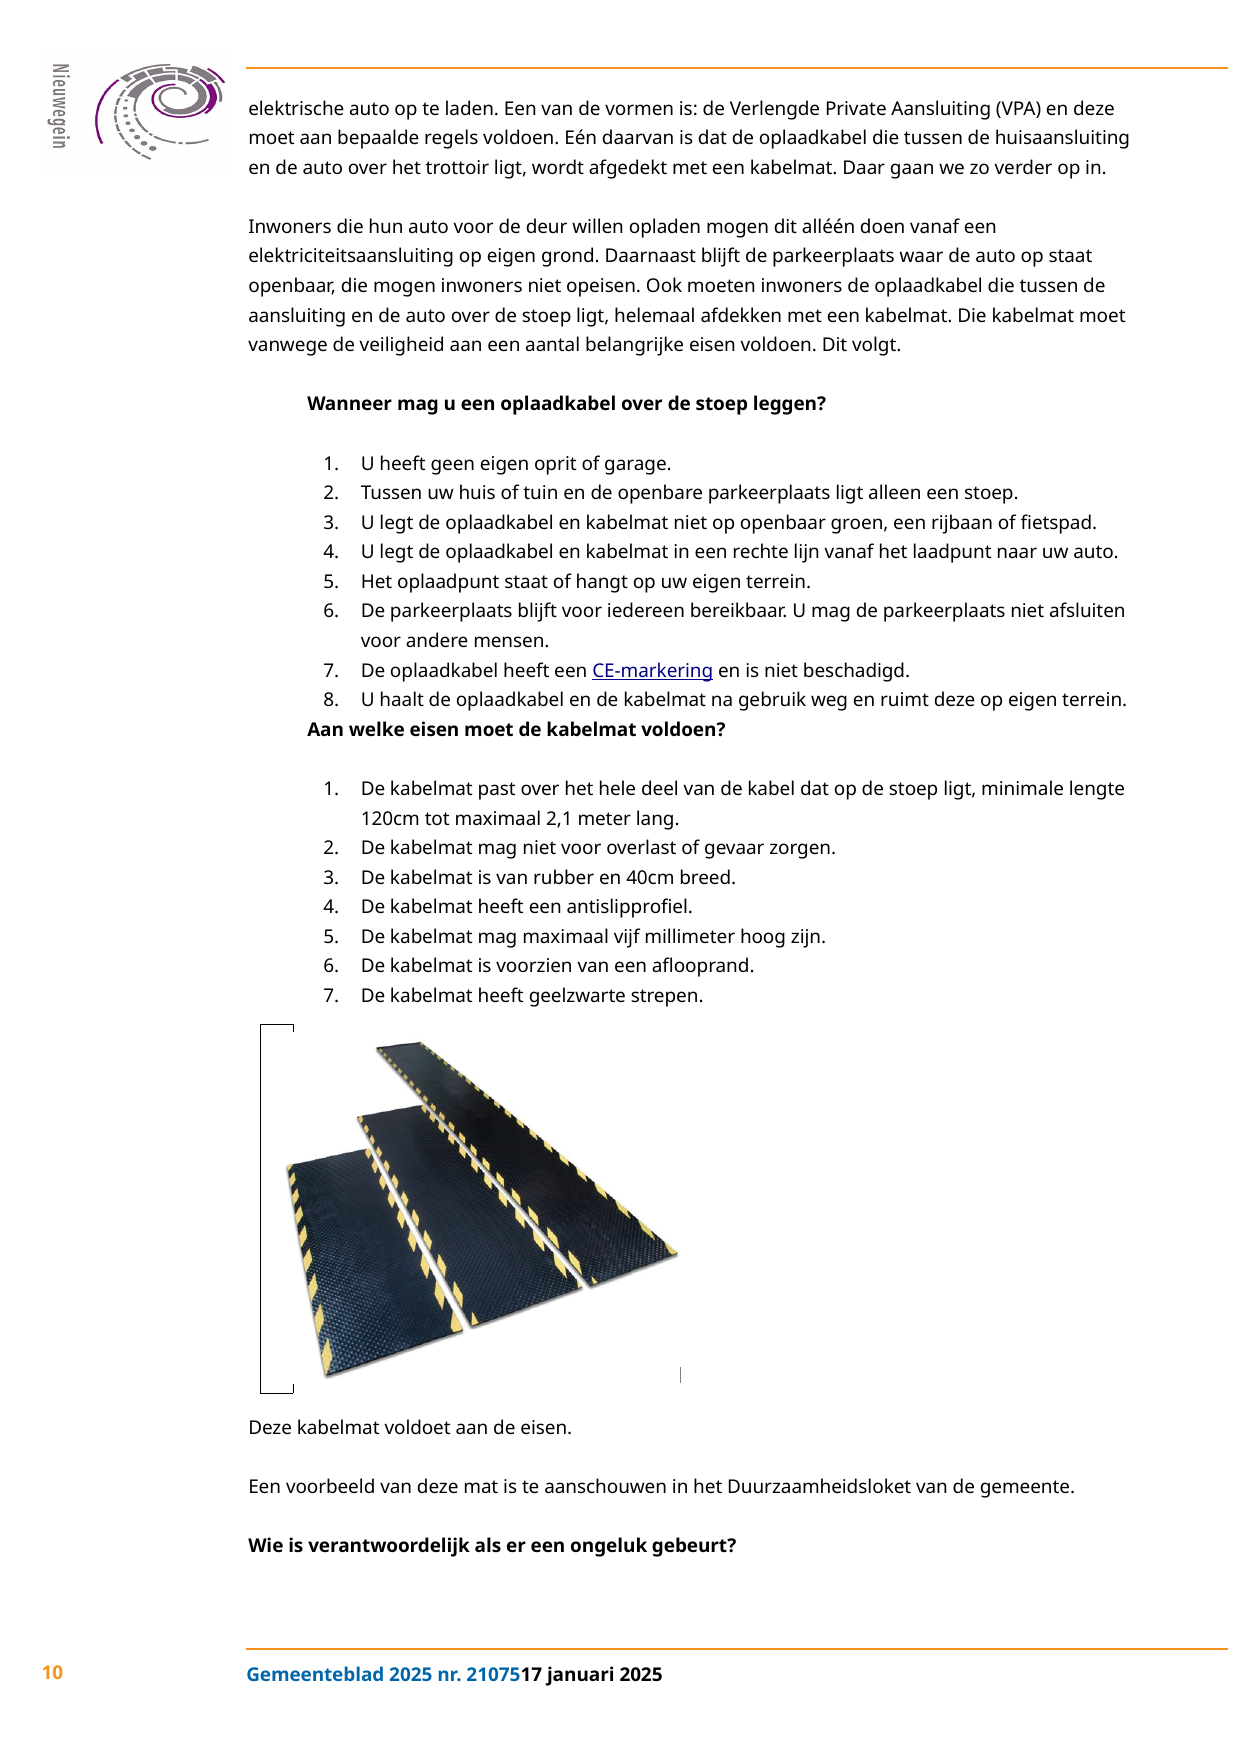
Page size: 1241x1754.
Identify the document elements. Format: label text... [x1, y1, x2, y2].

text Wie is verantwoordelijk als er een ongeluk gebeurt? [248, 1532, 1152, 1558]
text Deze kabelmat voldoet aan de eisen. [248, 1414, 1152, 1439]
list De kabelmat heeft een antislipprofiel. [323, 893, 1152, 919]
list De parkeerplaats blijft voor iedereen bereikbaar. U mag de parkeerplaats niet afsluiten voor andere mensen. [323, 598, 1152, 653]
list De kabelmat heeft geelzwarte strepen. [323, 982, 1152, 1008]
list Wanneer mag u een oplaadkabel over de stoep leggen? [248, 391, 1152, 416]
text Een voorbeeld van deze mat is te aanschouwen in het Duurzaamheidsloket van de gemeente. [248, 1473, 1152, 1499]
list Het oplaadpunt staat of hangt op uw eigen terrein. [323, 568, 1152, 594]
list U heeft geen eigen oprit of garage. [323, 450, 1152, 476]
list De kabelmat is voorzien van een aflooprand. [323, 953, 1152, 978]
list De kabelmat mag niet voor overlast of gevaar zorgen. [323, 834, 1152, 860]
picture [268, 1032, 683, 1384]
list Aan welke eisen moet de kabelmat voldoen? [248, 716, 1152, 742]
list U haalt de oplaadkabel en de kabelmat na gebruik weg en ruimt deze op eigen terrein. [323, 686, 1152, 712]
list De oplaadkabel heeft een CE-markering en is niet beschadigd. [323, 657, 1152, 683]
list De kabelmat mag maximaal vijf millimeter hoog zijn. [323, 923, 1152, 949]
list De kabelmat past over het hele deel van de kabel dat op de stoep ligt, minimale lengte 120cm tot maximaal 2,1 meter lang. [323, 775, 1152, 831]
list U legt de oplaadkabel en kabelmat in een rechte lijn vanaf het laadpunt naar uw auto. [323, 538, 1152, 564]
list U legt de oplaadkabel en kabelmat niet op openbaar groen, een rijbaan of fietspad. [323, 509, 1152, 535]
text elektrische auto op te laden. Een van de vormen is: de Verlengde Private Aansluiting (VPA) en deze moet aan bepaalde regels voldoen. Eén daarvan is dat de oplaadkabel die tussen de huisaansluiting en de auto over het trottoir ligt, wordt afgedekt met een kabelmat. Daar gaan we zo verder op in. [248, 95, 1152, 180]
picture [41, 47, 231, 172]
list De kabelmat is van rubber en 40cm breed. [323, 864, 1152, 890]
text Inwoners die hun auto voor de deur willen opladen mogen dit alléén doen vanaf een elektriciteitsaansluiting op eigen grond. Daarnaast blijft de parkeerplaats waar de auto op staat openbaar, die mogen inwoners niet opeisen. Ook moeten inwoners de oplaadkabel die tussen de aansluiting en de auto over de stoep ligt, helemaal afdekken met een kabelmat. Die kabelmat moet vanwege de veiligheid aan een aantal belangrijke eisen voldoen. Dit volgt. [248, 213, 1152, 357]
list Tussen uw huis of tuin en de openbare parkeerplaats ligt alleen een stoep. [323, 479, 1152, 505]
